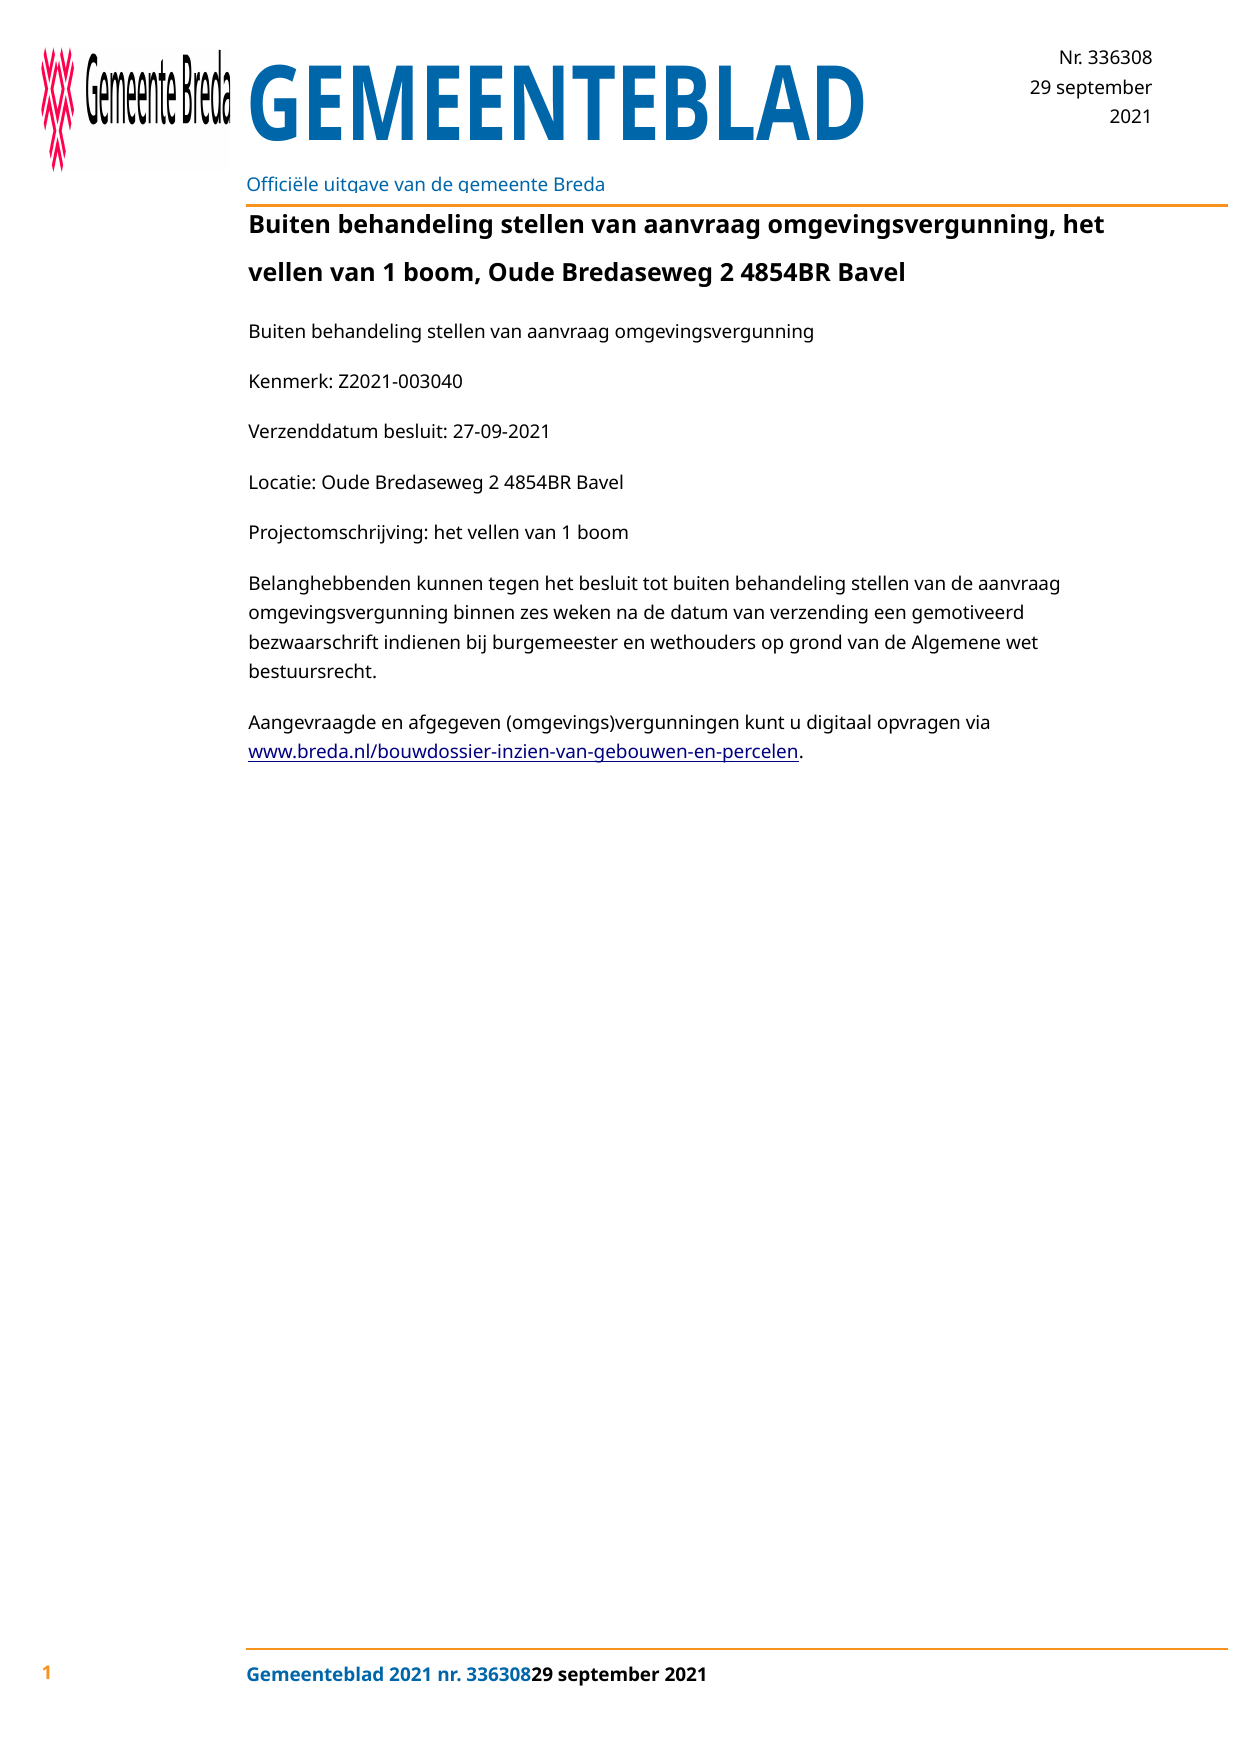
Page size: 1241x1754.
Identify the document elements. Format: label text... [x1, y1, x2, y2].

text Aangevraagde en afgegeven (omgevings)vergunningen kunt u digitaal opvragen via www.breda.nl/bouwdossier-inzien-van-gebouwen-en-percelen. [248, 709, 1152, 764]
picture [41, 47, 231, 172]
text Locatie: Oude Bredaseweg 2 4854BR Bavel [248, 469, 1152, 495]
text Verzenddatum besluit: 27-09-2021 [248, 419, 1152, 444]
text Kenmerk: Z2021-003040 [248, 368, 1152, 394]
text Buiten behandeling stellen van aanvraag omgevingsvergunning, het vellen van 1 boom, Oude Bredaseweg 2 4854BR Bavel [248, 207, 1152, 288]
text Buiten behandeling stellen van aanvraag omgevingsvergunning [248, 318, 1152, 344]
text Belanghebbenden kunnen tegen het besluit tot buiten behandeling stellen van de aanvraag omgevingsvergunning binnen zes weken na de datum van verzending een gemotiveerd bezwaarschrift indienen bij burgemeester en wethouders op grond van de Algemene wet bestuursrecht. [248, 570, 1152, 684]
text Projectomschrijving: het vellen van 1 boom [248, 519, 1152, 545]
